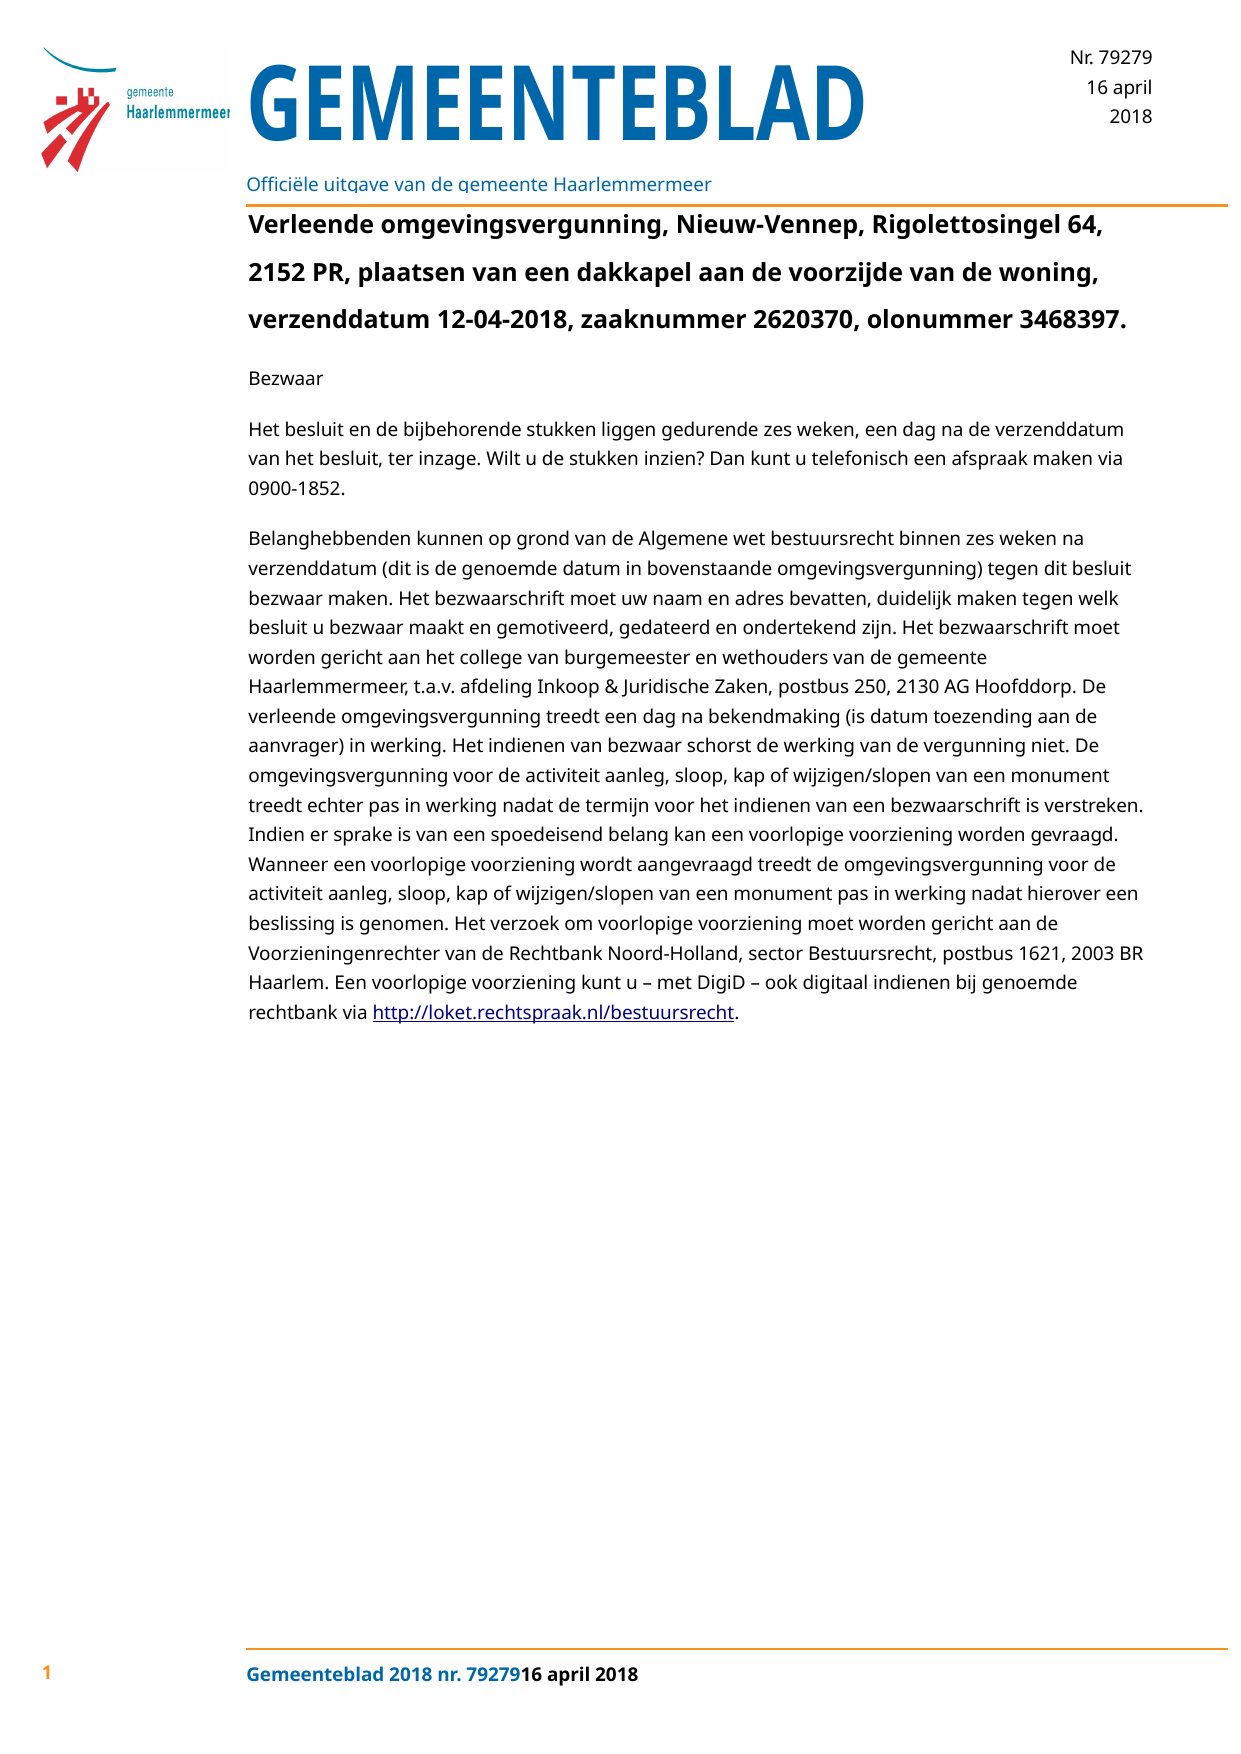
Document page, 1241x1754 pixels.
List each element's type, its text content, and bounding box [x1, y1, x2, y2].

text Belanghebbenden kunnen op grond van de Algemene wet bestuursrecht binnen zes weken na verzenddatum (dit is de genoemde datum in bovenstaande omgevingsvergunning) tegen dit besluit bezwaar maken. Het bezwaarschrift moet uw naam en adres bevatten, duidelijk maken tegen welk besluit u bezwaar maakt en gemotiveerd, gedateerd en ondertekend zijn. Het bezwaarschrift moet worden gericht aan het college van burgemeester en wethouders van de gemeente Haarlemmermeer, t.a.v. afdeling Inkoop & Juridische Zaken, postbus 250, 2130 AG Hoofddorp. De verleende omgevingsvergunning treedt een dag na bekendmaking (is datum toezending aan de aanvrager) in werking. Het indienen van bezwaar schorst de werking van de vergunning niet. De omgevingsvergunning voor de activiteit aanleg, sloop, kap of wijzigen/slopen van een monument treedt echter pas in werking nadat de termijn voor het indienen van een bezwaarschrift is verstreken. Indien er sprake is van een spoedeisend belang kan een voorlopige voorziening worden gevraagd. Wanneer een voorlopige voorziening wordt aangevraagd treedt de omgevingsvergunning voor de activiteit aanleg, sloop, kap of wijzigen/slopen van een monument pas in werking nadat hierover een beslissing is genomen. Het verzoek om voorlopige voorziening moet worden gericht aan de Voorzieningenrechter van de Rechtbank Noord-Holland, sector Bestuursrecht, postbus 1621, 2003 BR Haarlem. Een voorlopige voorziening kunt u – met DigiD – ook digitaal indienen bij genoemde rechtbank via http://loket.rechtspraak.nl/bestuursrecht. [248, 526, 1152, 1024]
text Het besluit en de bijbehorende stukken liggen gedurende zes weken, een dag na de verzenddatum van het besluit, ter inzage. Wilt u de stukken inzien? Dan kunt u telefonisch een afspraak maken via 0900-1852. [248, 416, 1152, 501]
text Bezwaar [248, 366, 1152, 391]
picture [41, 47, 231, 172]
text Verleende omgevingsvergunning, Nieuw-Vennep, Rigolettosingel 64, 2152 PR, plaatsen van een dakkapel aan de voorzijde van de woning, verzenddatum 12-04-2018, zaaknummer 2620370, olonummer 3468397. [248, 207, 1152, 336]
